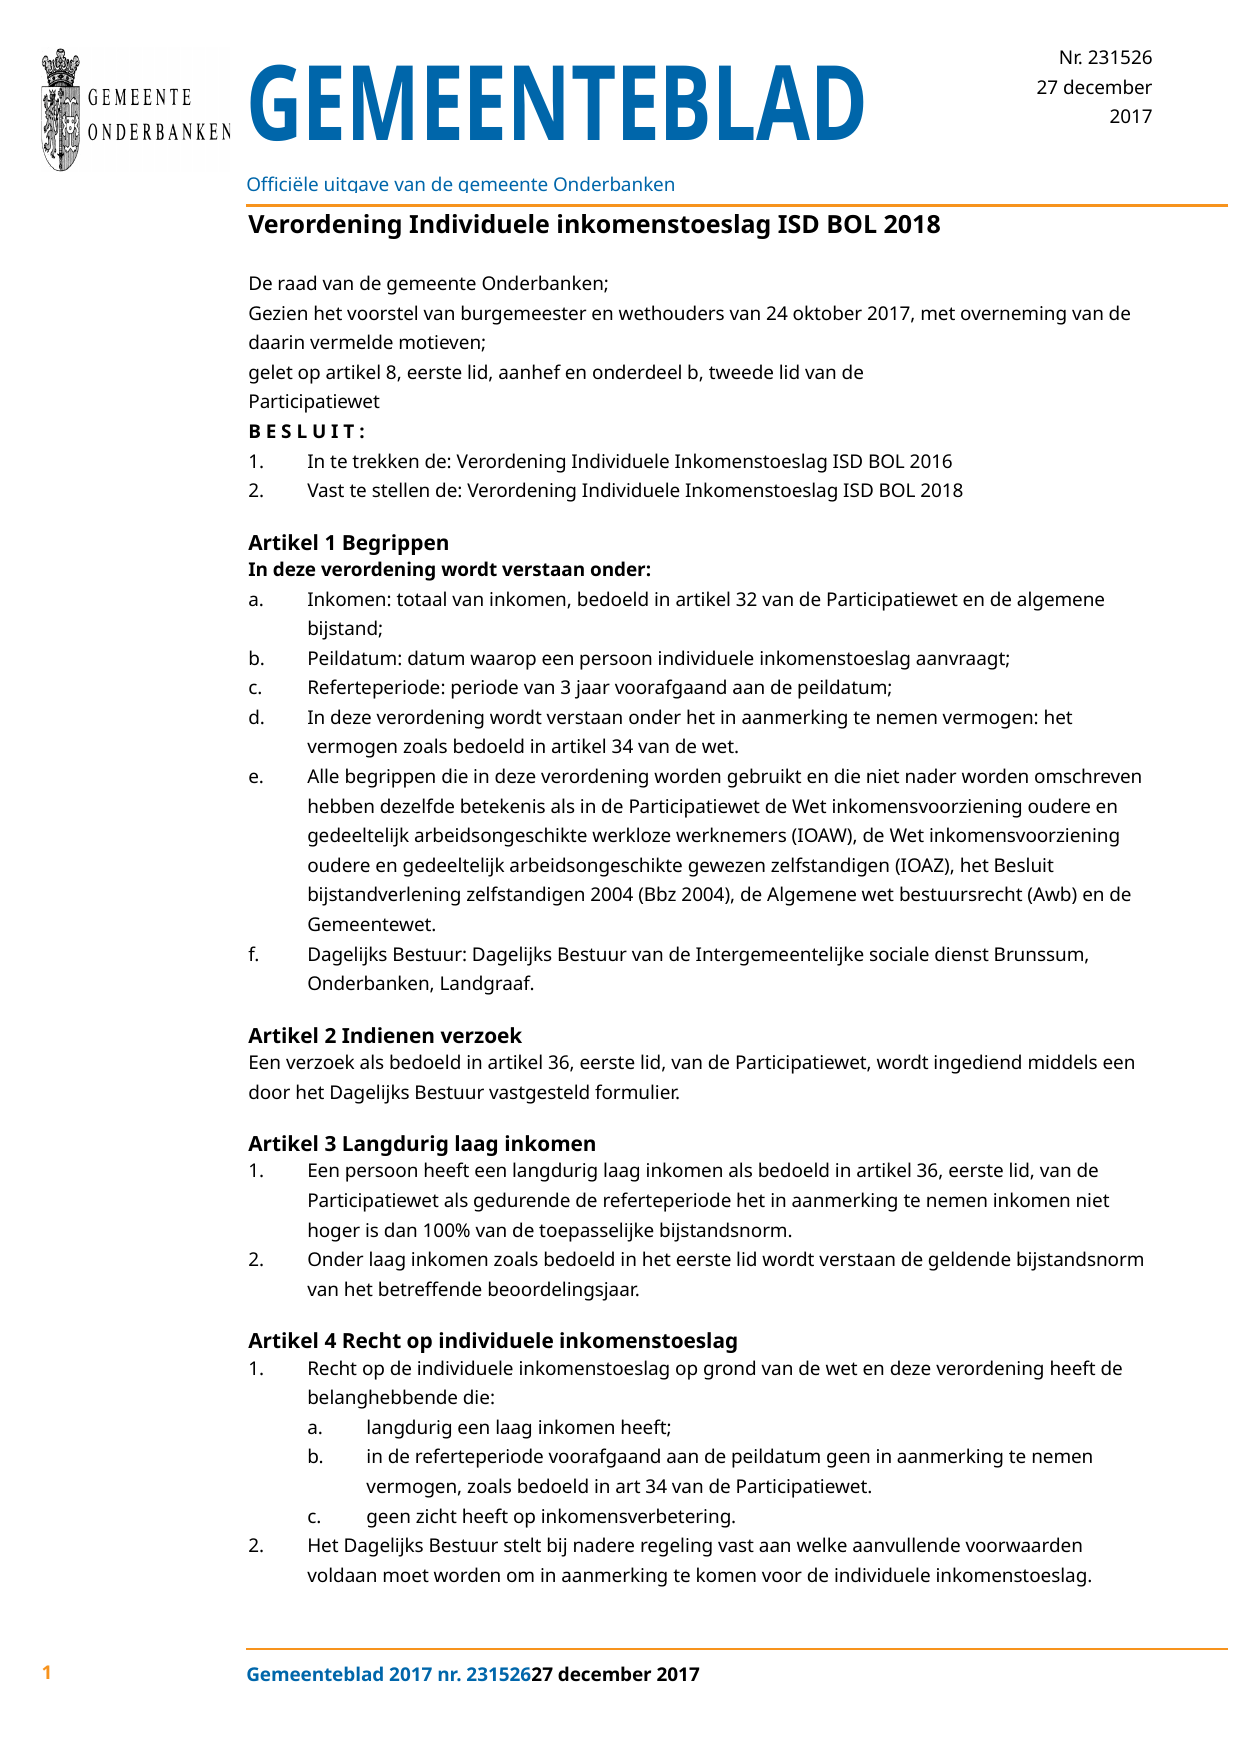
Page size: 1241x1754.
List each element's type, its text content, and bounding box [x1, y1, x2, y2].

text Gezien het voorstel van burgemeester en wethouders van 24 oktober 2017, met overneming van de daarin vermelde motieven; [248, 300, 1152, 355]
list in de referteperiode voorafgaand aan de peildatum geen in aanmerking te nemen vermogen, zoals bedoeld in art 34 van de Participatiewet. [307, 1444, 1152, 1499]
text gelet op artikel 8, eerste lid, aanhef en onderdeel b, tweede lid van de [248, 359, 1152, 385]
text In deze verordening wordt verstaan onder: [248, 556, 1152, 582]
text B E S L U I T : [248, 418, 1152, 444]
list langdurig een laag inkomen heeft; [307, 1414, 1152, 1440]
list Een persoon heeft een langdurig laag inkomen als bedoeld in artikel 36, eerste lid, van de Participatiewet als gedurende de referteperiode het in aanmerking te nemen inkomen niet hoger is dan 100% van de toepasselijke bijstandsnorm. [248, 1158, 1152, 1243]
list Het Dagelijks Bestuur stelt bij nadere regeling vast aan welke aanvullende voorwaarden voldaan moet worden om in aanmerking te komen voor de individuele inkomenstoeslag. [248, 1532, 1152, 1588]
text Verordening Individuele inkomenstoeslag ISD BOL 2018 [248, 207, 1152, 241]
list Onder laag inkomen zoals bedoeld in het eerste lid wordt verstaan de geldende bijstandsnorm van het betreffende beoordelingsjaar. [248, 1246, 1152, 1302]
text Een verzoek als bedoeld in artikel 36, eerste lid, van de Participatiewet, wordt ingediend middels een door het Dagelijks Bestuur vastgesteld formulier. [248, 1049, 1152, 1104]
list Peildatum: datum waarop een persoon individuele inkomenstoeslag aanvraagt; [248, 645, 1152, 671]
text Participatiewet [248, 389, 1152, 414]
list In te trekken de: Verordening Individuele Inkomenstoeslag ISD BOL 2016 [248, 448, 1152, 473]
text De raad van de gemeente Onderbanken; [248, 270, 1152, 296]
picture [41, 47, 231, 172]
list geen zicht heeft op inkomensverbetering. [307, 1503, 1152, 1528]
list In deze verordening wordt verstaan onder het in aanmerking te nemen vermogen: het vermogen zoals bedoeld in artikel 34 van de wet. [248, 704, 1152, 759]
list Vast te stellen de: Verordening Individuele Inkomenstoeslag ISD BOL 2018 [248, 477, 1152, 503]
text Artikel 1 Begrippen [248, 528, 1152, 556]
list Alle begrippen die in deze verordening worden gebruikt en die niet nader worden omschreven hebben dezelfde betekenis als in de Participatiewet de Wet inkomensvoorziening oudere en gedeeltelijk arbeidsongeschikte werkloze werknemers (IOAW), de Wet inkomensvoorziening oudere en gedeeltelijk arbeidsongeschikte gewezen zelfstandigen (IOAZ), het Besluit bijstandverlening zelfstandigen 2004 (Bbz 2004), de Algemene wet bestuursrecht (Awb) en de Gemeentewet. [248, 763, 1152, 937]
text Artikel 2 Indienen verzoek [248, 1021, 1152, 1049]
list Dagelijks Bestuur: Dagelijks Bestuur van de Intergemeentelijke sociale dienst Brunssum, Onderbanken, Landgraaf. [248, 941, 1152, 996]
text Artikel 3 Langdurig laag inkomen [248, 1129, 1152, 1158]
list Referteperiode: periode van 3 jaar voorafgaand aan de peildatum; [248, 674, 1152, 700]
text Artikel 4 Recht op individuele inkomenstoeslag [248, 1326, 1152, 1355]
list Inkomen: totaal van inkomen, bedoeld in artikel 32 van de Participatiewet en de algemene bijstand; [248, 586, 1152, 641]
list Recht op de individuele inkomenstoeslag op grond van de wet en deze verordening heeft de belanghebbende die: [248, 1355, 1152, 1410]
